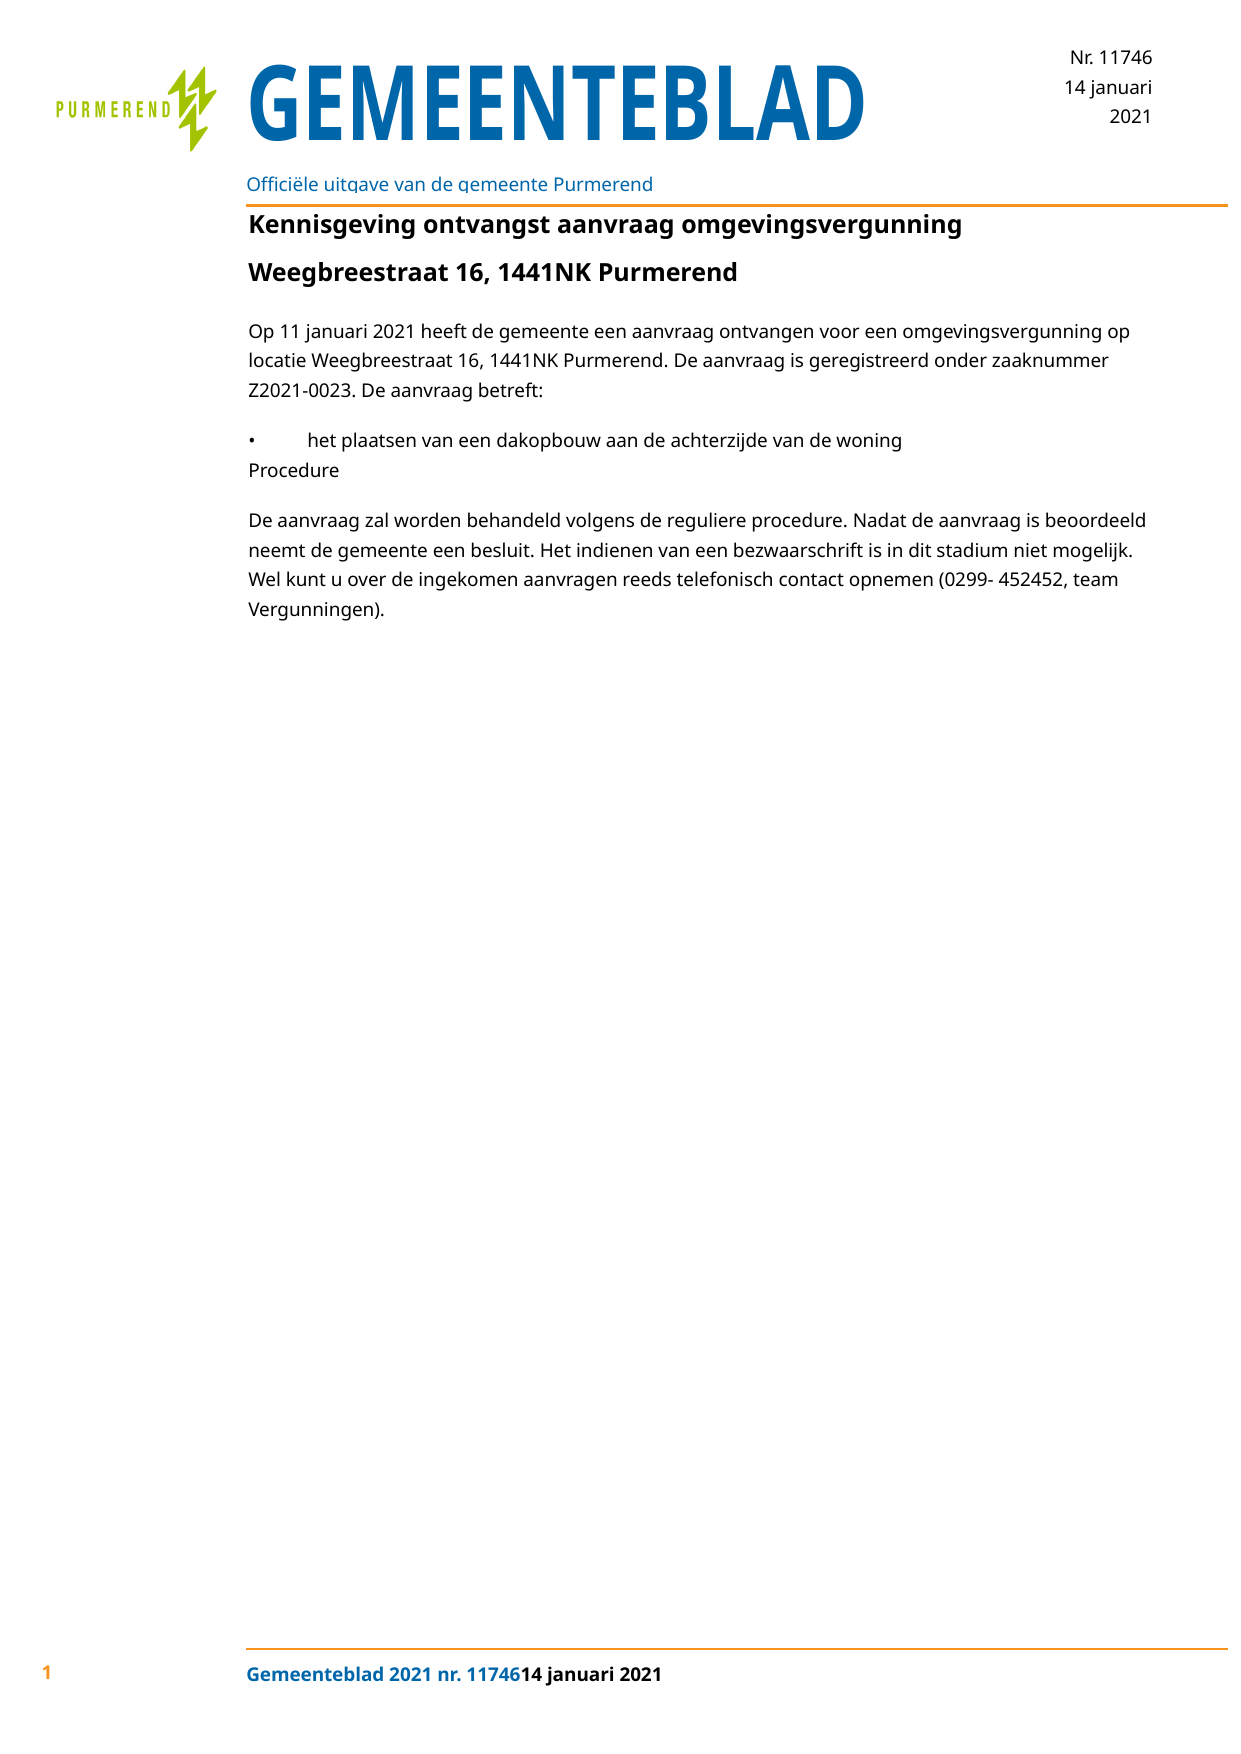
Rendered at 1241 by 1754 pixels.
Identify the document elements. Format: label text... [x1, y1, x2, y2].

text Kennisgeving ontvangst aanvraag omgevingsvergunning Weegbreestraat 16, 1441NK Purmerend [248, 207, 1152, 288]
text Procedure [248, 457, 1152, 483]
text De aanvraag zal worden behandeld volgens de reguliere procedure. Nadat de aanvraag is beoordeeld neemt de gemeente een besluit. Het indienen van een bezwaarschrift is in dit stadium niet mogelijk. Wel kunt u over de ingekomen aanvragen reeds telefonisch contact opnemen (0299- 452452, team Vergunningen). [248, 507, 1152, 622]
list het plaatsen van een dakopbouw aan de achterzijde van de woning [248, 427, 1152, 453]
picture [41, 47, 231, 172]
text Op 11 januari 2021 heeft de gemeente een aanvraag ontvangen voor een omgevingsvergunning op locatie Weegbreestraat 16, 1441NK Purmerend. De aanvraag is geregistreerd onder zaaknummer Z2021-0023. De aanvraag betreft: [248, 318, 1152, 403]
